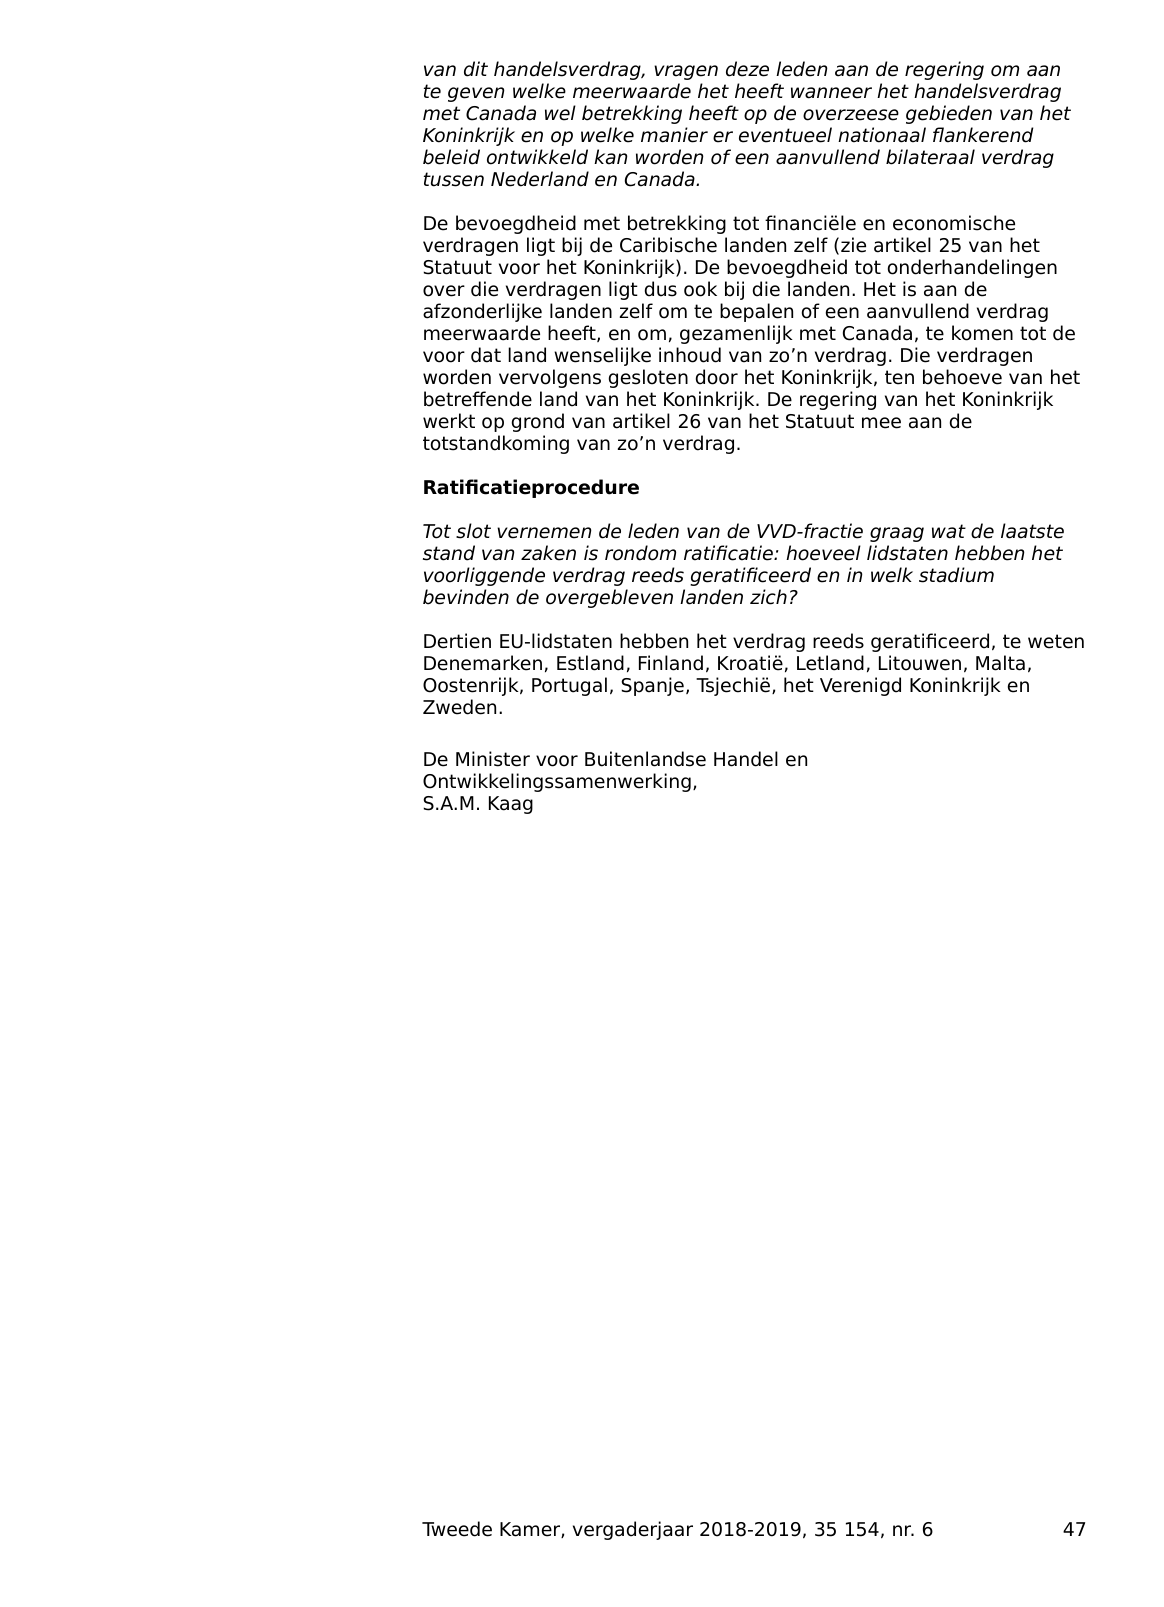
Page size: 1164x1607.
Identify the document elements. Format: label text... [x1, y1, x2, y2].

text Tot slot vernemen de leden van de VVD-fractie graag wat de laatste stand van zaken is rondom ratificatie: hoeveel lidstaten hebben het voorliggende verdrag reeds geratificeerd en in welk stadium bevinden de overgebleven landen zich? [422, 521, 1087, 609]
text De bevoegdheid met betrekking tot financiële en economische verdragen ligt bij de Caribische landen zelf (zie artikel 25 van het Statuut voor het Koninkrijk). De bevoegdheid tot onderhandelingen over die verdragen ligt dus ook bij die landen. Het is aan de afzonderlijke landen zelf om te bepalen of een aanvullend verdrag meerwaarde heeft, en om, gezamenlijk met Canada, te komen tot de voor dat land wenselijke inhoud van zo’n verdrag. Die verdragen worden vervolgens gesloten door het Koninkrijk, ten behoeve van het betreffende land van het Koninkrijk. De regering van het Koninkrijk werkt op grond van artikel 26 van het Statuut mee aan de totstandkoming van zo’n verdrag. [422, 213, 1087, 455]
subtitle Ratificatieprocedure [422, 477, 1087, 499]
text van dit handelsverdrag, vragen deze leden aan de regering om aan te geven welke meerwaarde het heeft wanneer het handelsverdrag met Canada wel betrekking heeft op de overzeese gebieden van het Koninkrijk en op welke manier er eventueel nationaal flankerend beleid ontwikkeld kan worden of een aanvullend bilateraal verdrag tussen Nederland en Canada. [422, 59, 1087, 191]
text De Minister voor Buitenlandse Handel en Ontwikkelingssamenwerking, S.A.M. Kaag [422, 749, 1087, 815]
text Dertien EU-lidstaten hebben het verdrag reeds geratificeerd, te weten Denemarken, Estland, Finland, Kroatië, Letland, Litouwen, Malta, Oostenrijk, Portugal, Spanje, Tsjechië, het Verenigd Koninkrijk en Zweden. [422, 631, 1087, 719]
